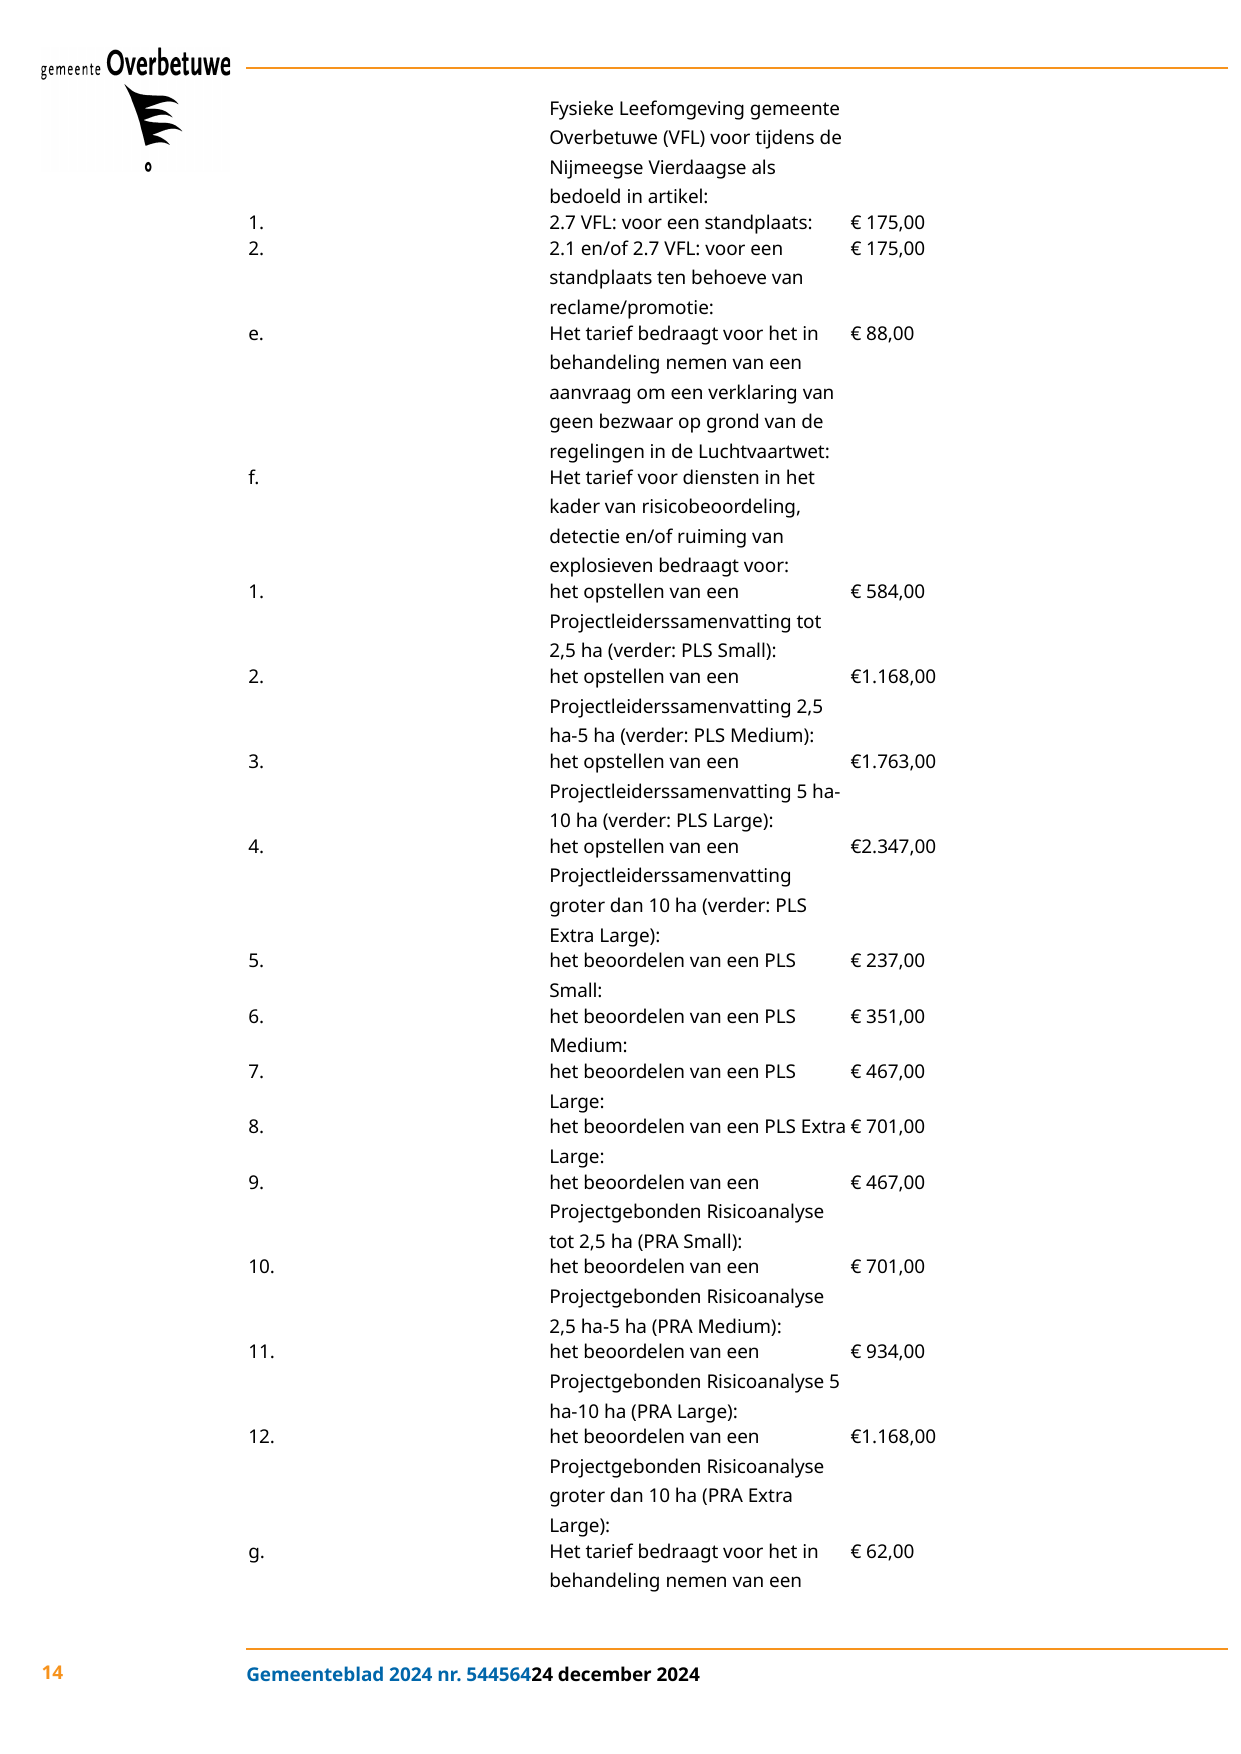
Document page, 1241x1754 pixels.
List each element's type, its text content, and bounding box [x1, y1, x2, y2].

table_cell het opstellen van een Projectleiderssamenvatting groter dan 10 ha (verder: PLS Extra Large): [549, 833, 850, 948]
table_cell € 584,00 [850, 579, 1152, 663]
table_cell 2. [248, 663, 549, 748]
table_cell het beoordelen van een PLS Small: [549, 948, 850, 1003]
table_cell 2.7 VFL: voor een standplaats: [549, 209, 850, 235]
table_cell € 175,00 [850, 209, 1152, 235]
table_cell Het tarief bedraagt voor het in behandeling nemen van een aanvraag om een verklaring van geen bezwaar op grond van de regelingen in de Luchtvaartwet: [549, 320, 850, 464]
table_cell 2. [248, 235, 549, 320]
table_cell f. [248, 464, 549, 578]
table_cell € 237,00 [850, 948, 1152, 1003]
table_cell 12. [248, 1424, 549, 1538]
table_cell het beoordelen van een Projectgebonden Risicoanalyse 2,5 ha-5 ha (PRA Medium): [549, 1254, 850, 1339]
table_cell [248, 95, 549, 209]
table_cell Het tarief bedraagt voor het in behandeling nemen van een [549, 1538, 850, 1593]
table_cell € 351,00 [850, 1003, 1152, 1058]
table_cell € 701,00 [850, 1254, 1152, 1339]
table_cell 4. [248, 833, 549, 948]
table_cell het beoordelen van een PLS Large: [549, 1058, 850, 1113]
table_cell 8. [248, 1114, 549, 1169]
table_cell € 467,00 [850, 1169, 1152, 1254]
table_cell 7. [248, 1058, 549, 1113]
table_cell €1.763,00 [850, 748, 1152, 833]
table_cell e. [248, 320, 549, 464]
table_cell Fysieke Leefomgeving gemeente Overbetuwe (VFL) voor tijdens de Nijmeegse Vierdaagse als bedoeld in artikel: [549, 95, 850, 209]
table_cell 1. [248, 579, 549, 663]
table_cell Het tarief voor diensten in het kader van risicobeoordeling, detectie en/of ruiming van explosieven bedraagt voor: [549, 464, 850, 578]
table_cell het beoordelen van een PLS Medium: [549, 1003, 850, 1058]
table_cell het beoordelen van een Projectgebonden Risicoanalyse 5 ha-10 ha (PRA Large): [549, 1339, 850, 1423]
table_cell het beoordelen van een Projectgebonden Risicoanalyse tot 2,5 ha (PRA Small): [549, 1169, 850, 1254]
table_cell 11. [248, 1339, 549, 1423]
table_cell €1.168,00 [850, 1424, 1152, 1538]
table_cell [850, 464, 1152, 578]
table_cell € 467,00 [850, 1058, 1152, 1113]
table_cell het beoordelen van een PLS Extra Large: [549, 1114, 850, 1169]
table_cell het opstellen van een Projectleiderssamenvatting 5 ha-10 ha (verder: PLS Large): [549, 748, 850, 833]
table_cell 10. [248, 1254, 549, 1339]
table_cell het beoordelen van een Projectgebonden Risicoanalyse groter dan 10 ha (PRA Extra Large): [549, 1424, 850, 1538]
table_cell 1. [248, 209, 549, 235]
picture [41, 47, 231, 172]
table_cell het opstellen van een Projectleiderssamenvatting tot 2,5 ha (verder: PLS Small): [549, 579, 850, 663]
table_cell € 175,00 [850, 235, 1152, 320]
table_cell [850, 95, 1152, 209]
table_cell g. [248, 1538, 549, 1593]
table_cell 2.1 en/of 2.7 VFL: voor een standplaats ten behoeve van reclame/promotie: [549, 235, 850, 320]
table_cell € 701,00 [850, 1114, 1152, 1169]
table_cell 6. [248, 1003, 549, 1058]
table_cell € 62,00 [850, 1538, 1152, 1593]
table_cell € 934,00 [850, 1339, 1152, 1423]
table_cell €2.347,00 [850, 833, 1152, 948]
table_cell het opstellen van een Projectleiderssamenvatting 2,5 ha-5 ha (verder: PLS Medium): [549, 663, 850, 748]
table_cell 5. [248, 948, 549, 1003]
table_cell €1.168,00 [850, 663, 1152, 748]
table_cell 3. [248, 748, 549, 833]
table_cell 9. [248, 1169, 549, 1254]
table_cell € 88,00 [850, 320, 1152, 464]
